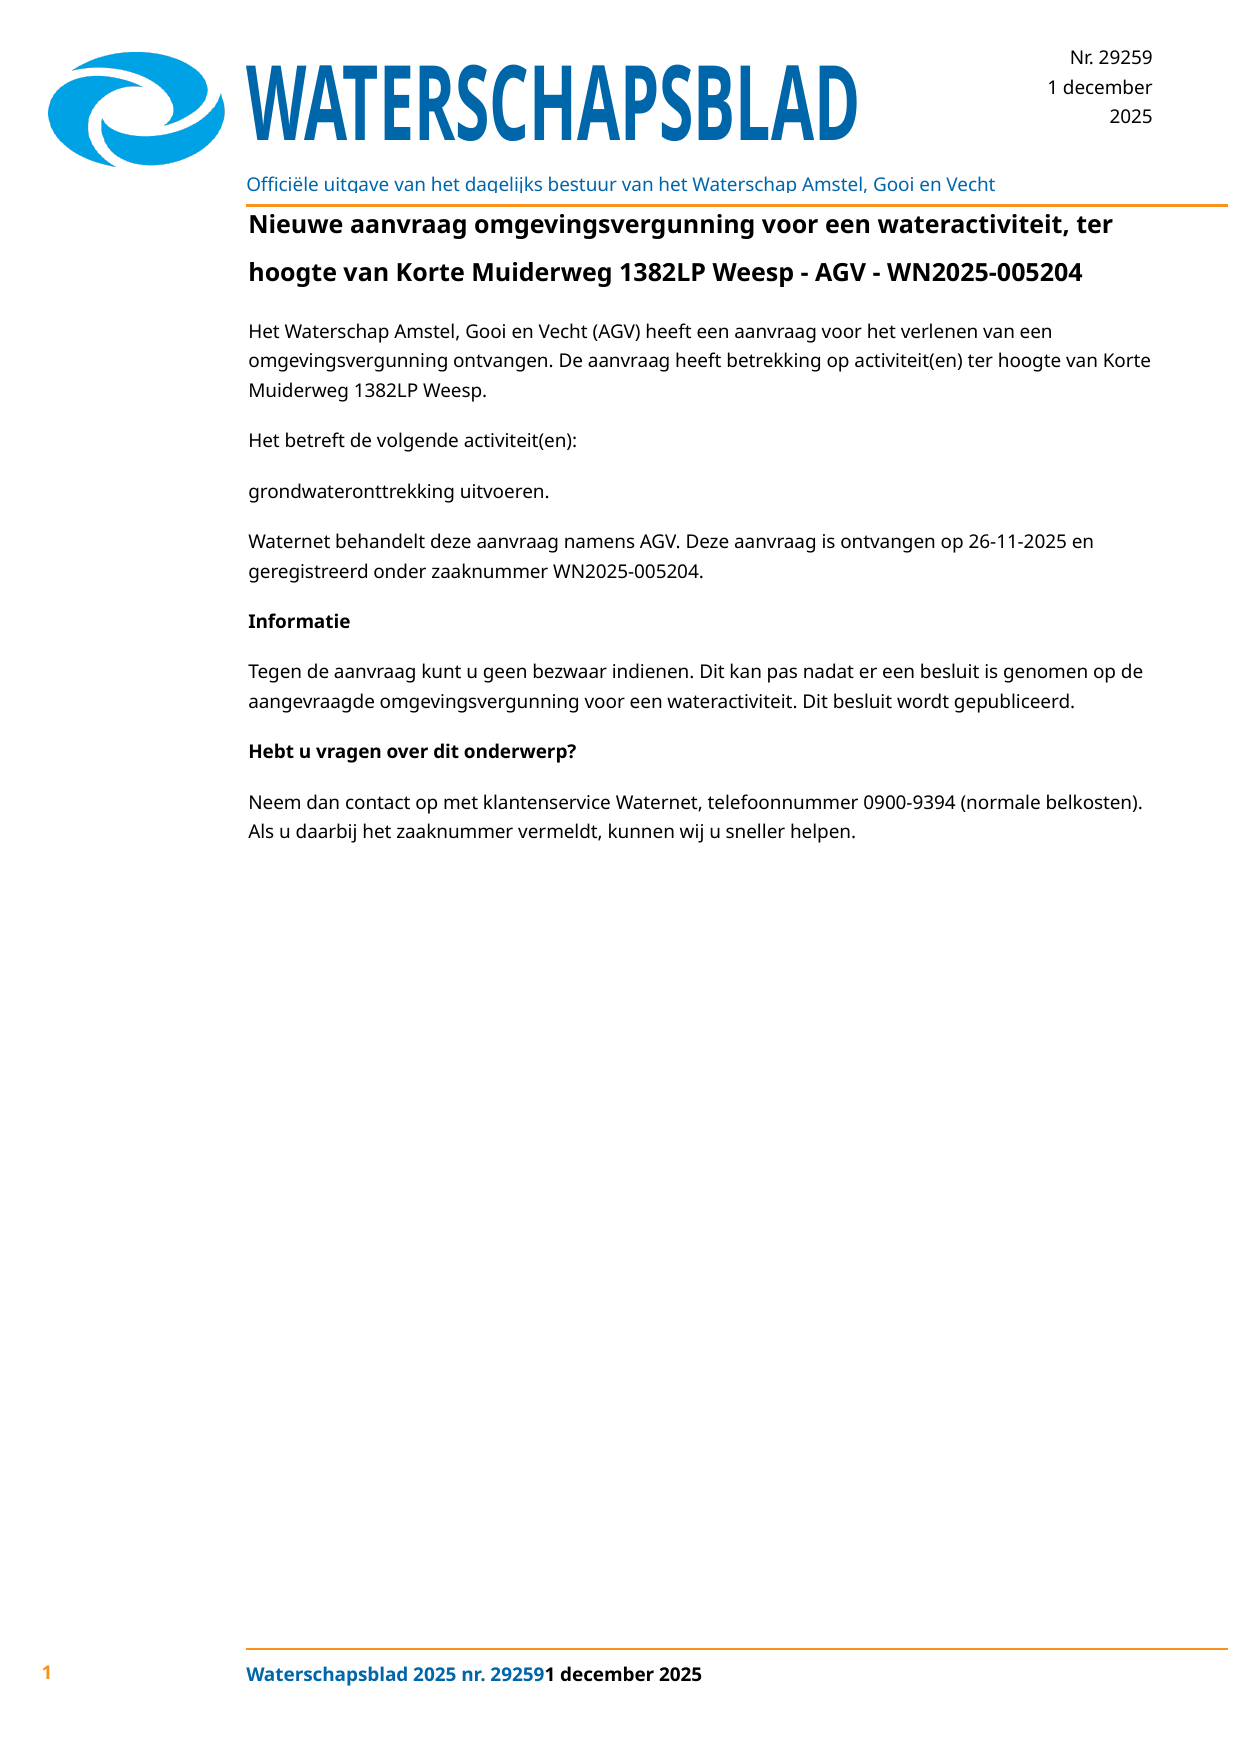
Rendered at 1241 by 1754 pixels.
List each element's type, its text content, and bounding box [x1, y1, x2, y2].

text Hebt u vragen over dit onderwerp? [248, 739, 1152, 764]
text Het betreft de volgende activiteit(en): [248, 427, 1152, 453]
text Neem dan contact op met klantenservice Waternet, telefoonnummer 0900-9394 (normale belkosten). Als u daarbij het zaaknummer vermeldt, kunnen wij u sneller helpen. [248, 789, 1152, 844]
text Tegen de aanvraag kunt u geen bezwaar indienen. Dit kan pas nadat er een besluit is genomen op de aangevraagde omgevingsvergunning voor een wateractiviteit. Dit besluit wordt gepubliceerd. [248, 659, 1152, 714]
picture [41, 47, 231, 172]
text Het Waterschap Amstel, Gooi en Vecht (AGV) heeft een aanvraag voor het verlenen van een omgevingsvergunning ontvangen. De aanvraag heeft betrekking op activiteit(en) ter hoogte van Korte Muiderweg 1382LP Weesp. [248, 318, 1152, 403]
text Nieuwe aanvraag omgevingsvergunning voor een wateractiviteit, ter hoogte van Korte Muiderweg 1382LP Weesp - AGV - WN2025-005204 [248, 207, 1152, 288]
text Waternet behandelt deze aanvraag namens AGV. Deze aanvraag is ontvangen op 26-11-2025 en geregistreerd onder zaaknummer WN2025-005204. [248, 528, 1152, 584]
text Informatie [248, 608, 1152, 634]
text grondwateronttrekking uitvoeren. [248, 478, 1152, 504]
